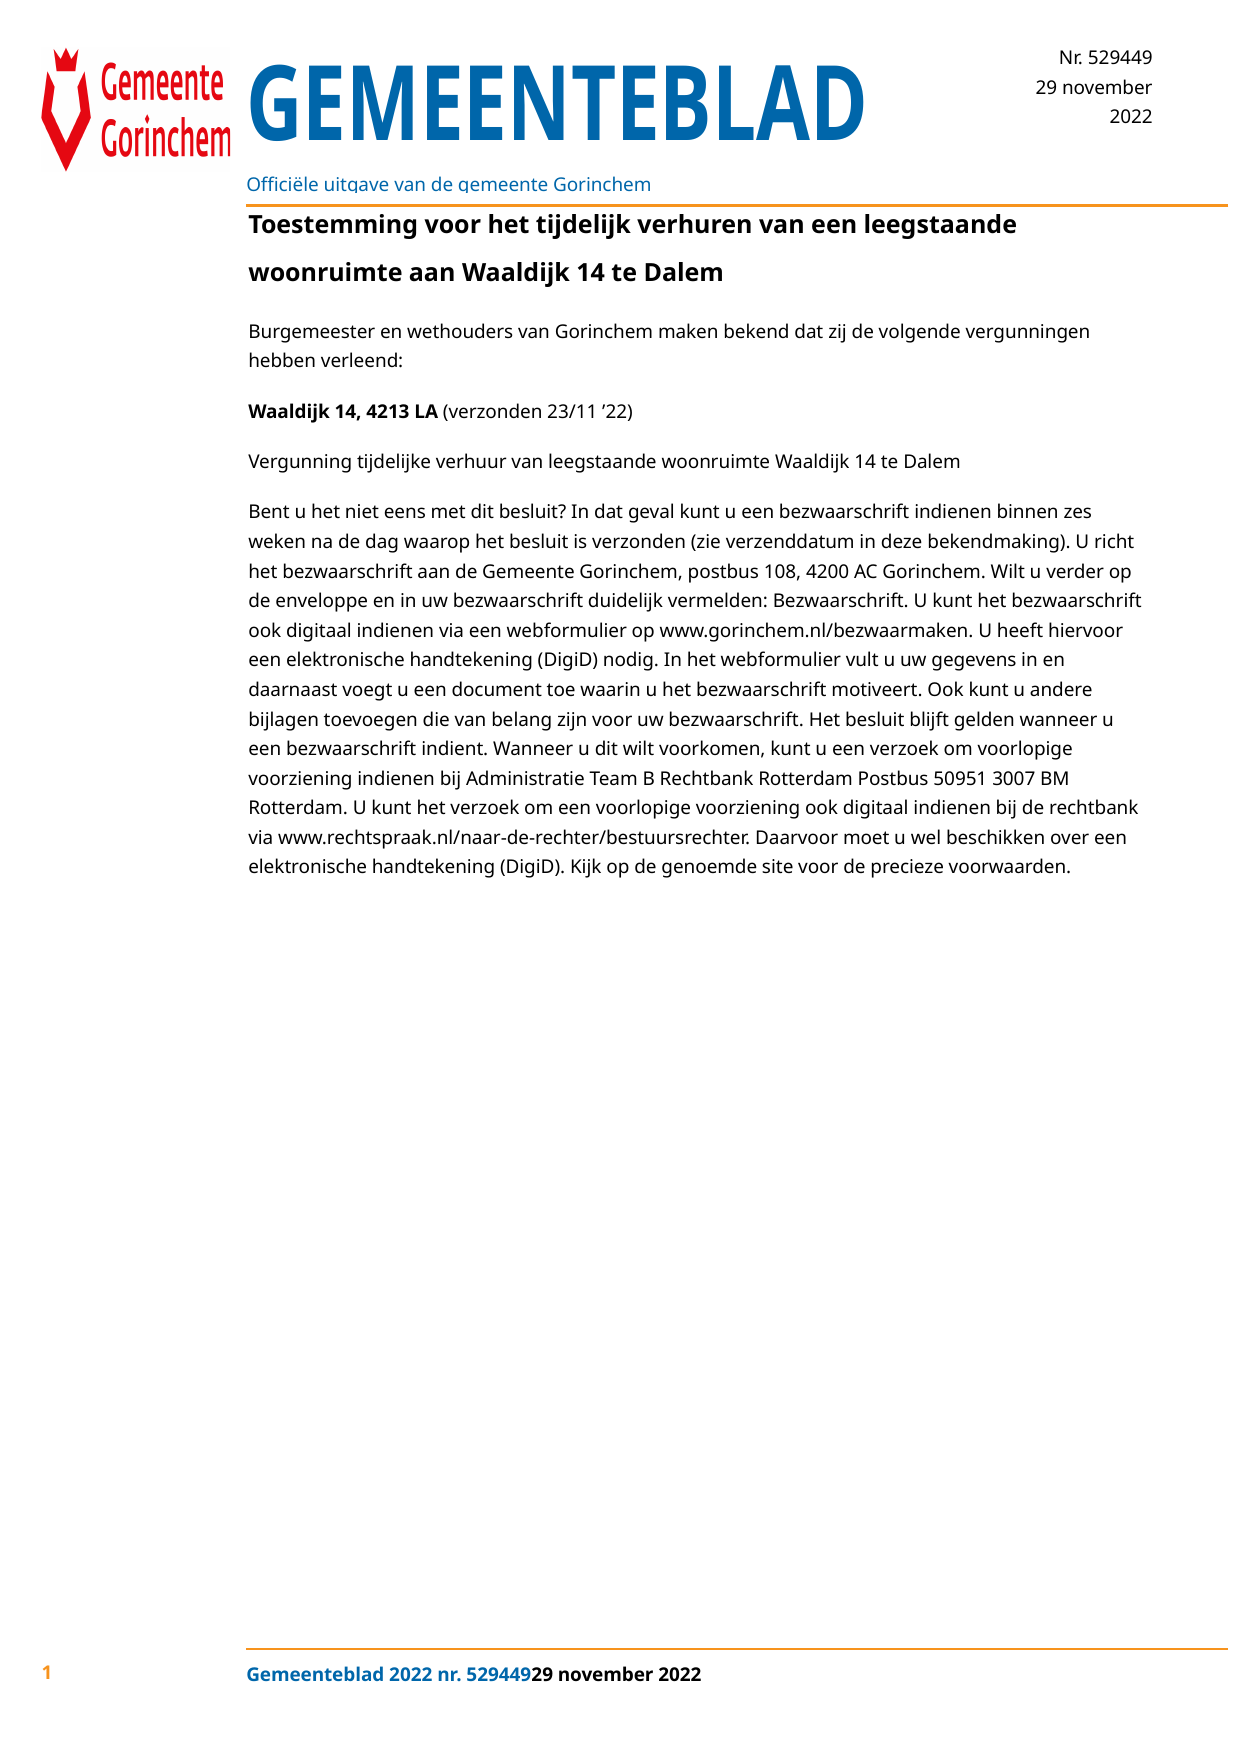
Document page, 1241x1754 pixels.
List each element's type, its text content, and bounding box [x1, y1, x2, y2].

text Toestemming voor het tijdelijk verhuren van een leegstaande woonruimte aan Waaldijk 14 te Dalem [248, 207, 1152, 288]
text Burgemeester en wethouders van Gorinchem maken bekend dat zij de volgende vergunningen hebben verleend: [248, 318, 1152, 373]
picture [41, 47, 231, 172]
text Bent u het niet eens met dit besluit? In dat geval kunt u een bezwaarschrift indienen binnen zes weken na de dag waarop het besluit is verzonden (zie verzenddatum in deze bekendmaking). U richt het bezwaarschrift aan de Gemeente Gorinchem, postbus 108, 4200 AC Gorinchem. Wilt u verder op de enveloppe en in uw bezwaarschrift duidelijk vermelden: Bezwaarschrift. U kunt het bezwaarschrift ook digitaal indienen via een webformulier op www.gorinchem.nl/bezwaarmaken. U heeft hiervoor een elektronische handtekening (DigiD) nodig. In het webformulier vult u uw gegevens in en daarnaast voegt u een document toe waarin u het bezwaarschrift motiveert. Ook kunt u andere bijlagen toevoegen die van belang zijn voor uw bezwaarschrift. Het besluit blijft gelden wanneer u een bezwaarschrift indient. Wanneer u dit wilt voorkomen, kunt u een verzoek om voorlopige voorziening indienen bij Administratie Team B Rechtbank Rotterdam Postbus 50951 3007 BM Rotterdam. U kunt het verzoek om een voorlopige voorziening ook digitaal indienen bij de rechtbank via www.rechtspraak.nl/naar-de-rechter/bestuursrechter. Daarvoor moet u wel beschikken over een elektronische handtekening (DigiD). Kijk op de genoemde site voor de precieze voorwaarden. [248, 499, 1152, 879]
text Waaldijk 14, 4213 LA (verzonden 23/11 ’22) [248, 398, 1152, 424]
text Vergunning tijdelijke verhuur van leegstaande woonruimte Waaldijk 14 te Dalem [248, 448, 1152, 474]
